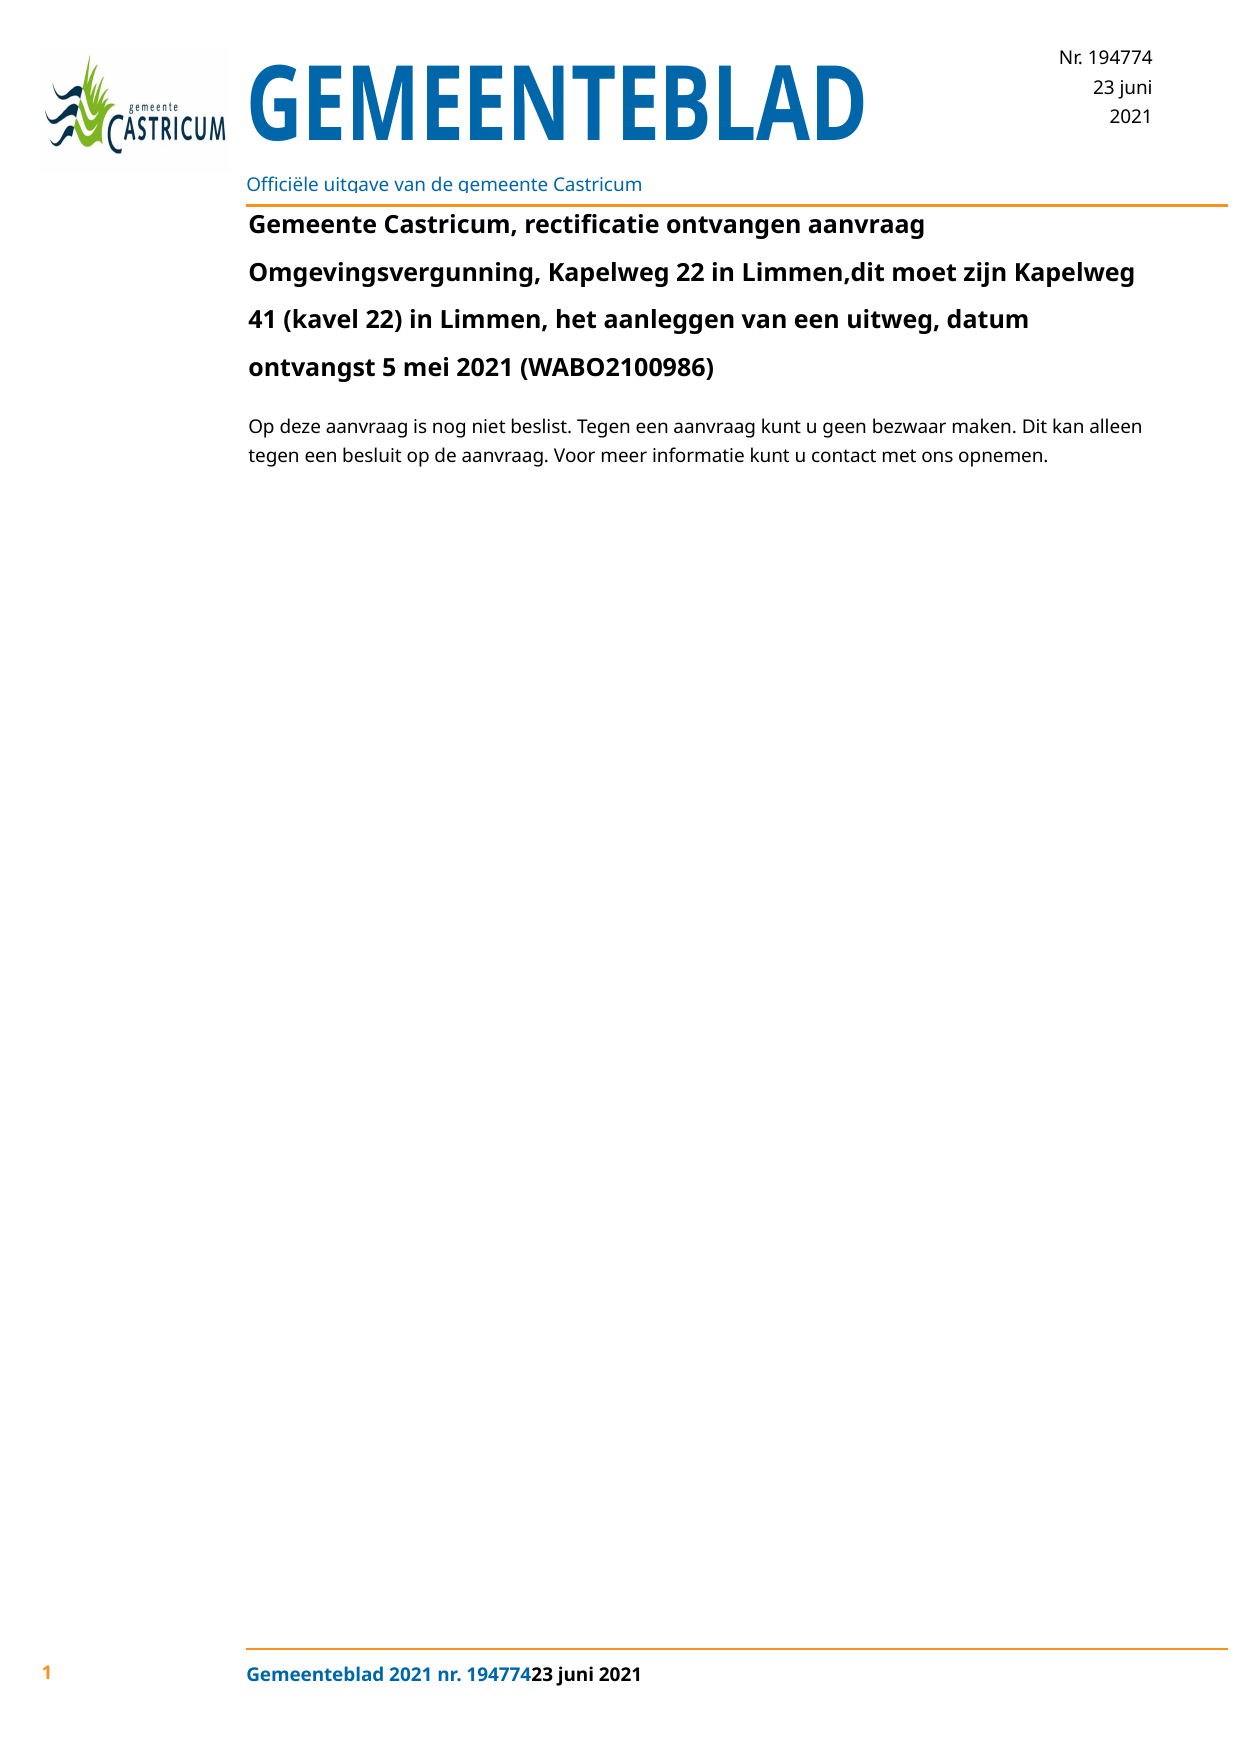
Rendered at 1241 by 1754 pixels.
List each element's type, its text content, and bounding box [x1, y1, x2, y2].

picture [41, 47, 231, 172]
text Gemeente Castricum, rectificatie ontvangen aanvraag Omgevingsvergunning, Kapelweg 22 in Limmen,dit moet zijn Kapelweg 41 (kavel 22) in Limmen, het aanleggen van een uitweg, datum ontvangst 5 mei 2021 (WABO2100986) [248, 207, 1152, 384]
text Op deze aanvraag is nog niet beslist. Tegen een aanvraag kunt u geen bezwaar maken. Dit kan alleen tegen een besluit op de aanvraag. Voor meer informatie kunt u contact met ons opnemen. [248, 413, 1152, 468]
